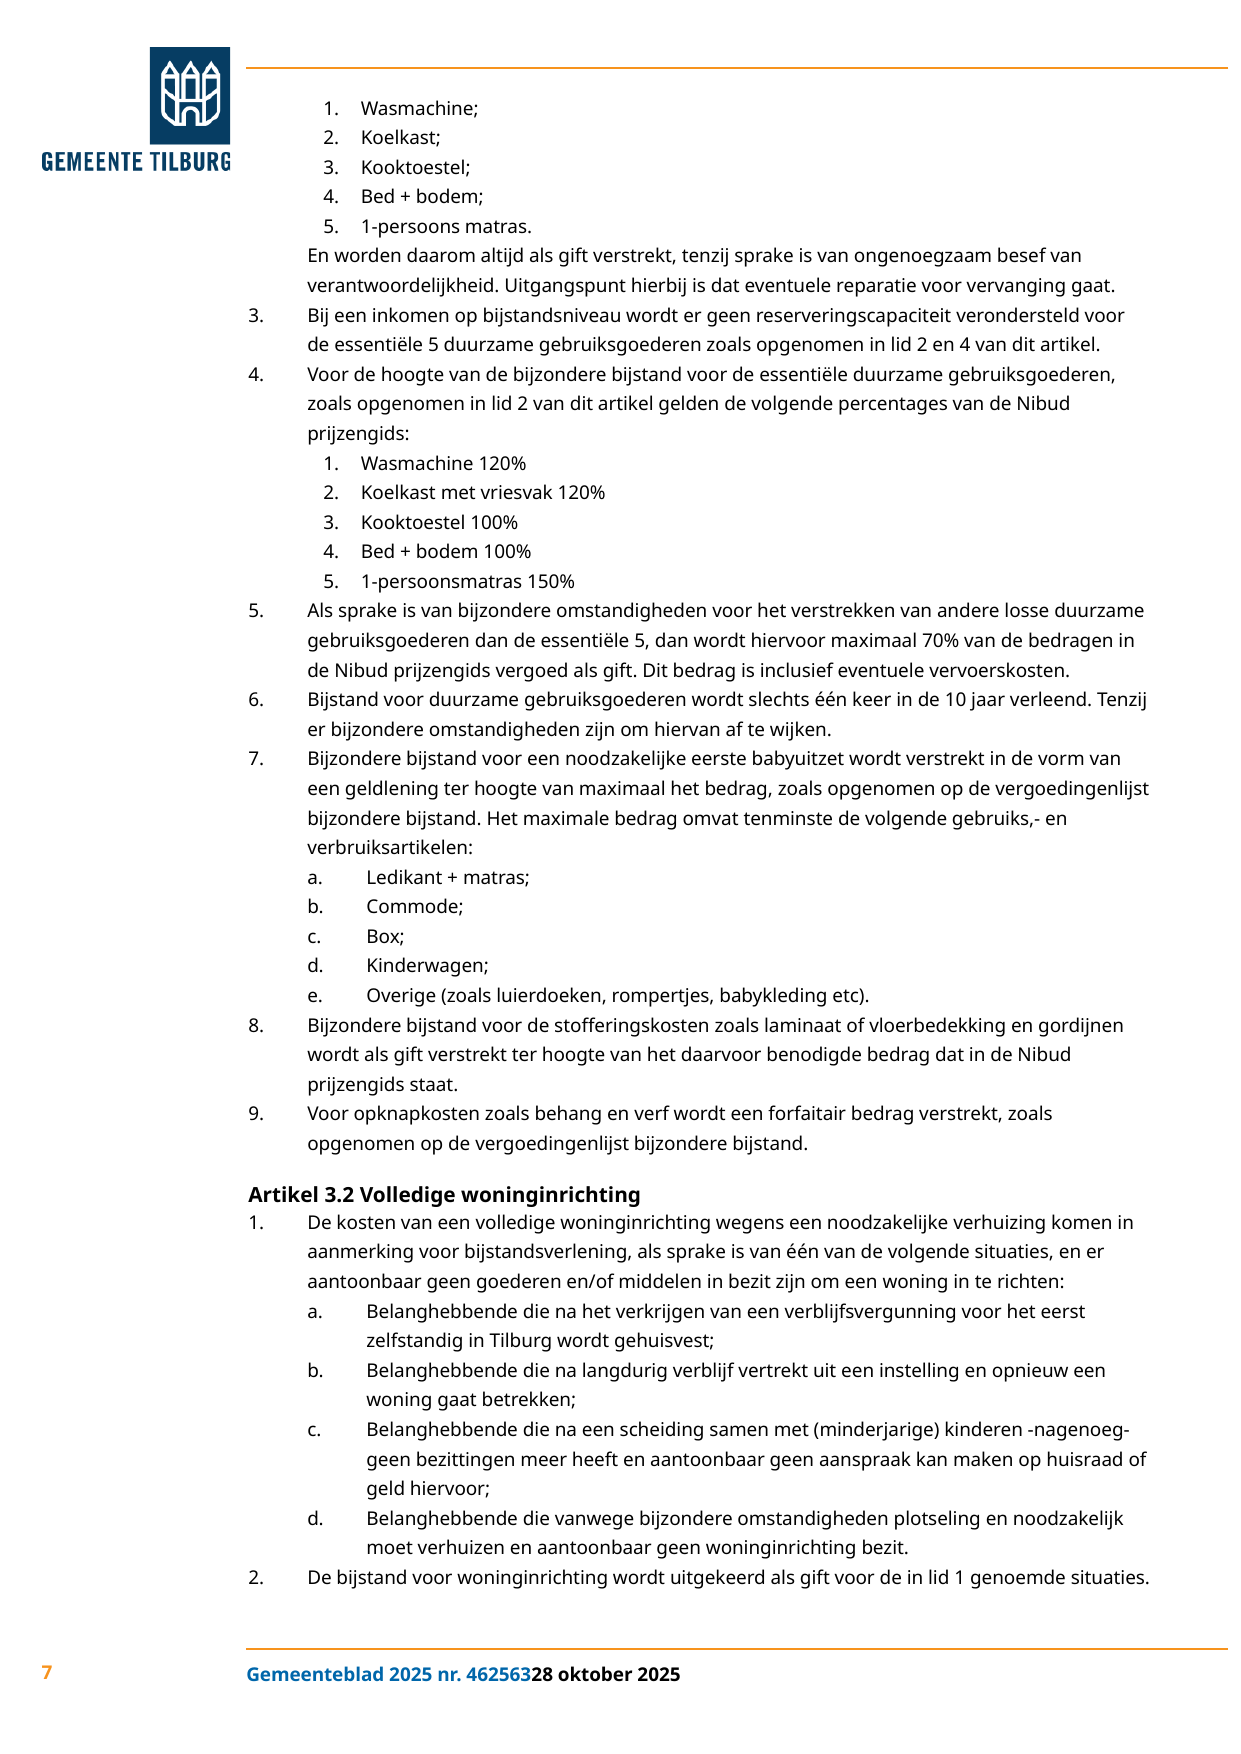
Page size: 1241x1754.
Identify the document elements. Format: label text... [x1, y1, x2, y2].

list Ledikant + matras; [307, 864, 1152, 890]
list De bijstand voor woninginrichting wordt uitgekeerd als gift voor de in lid 1 genoemde situaties. [248, 1564, 1152, 1590]
list Wasmachine 120% [323, 450, 1152, 476]
list Bijzondere bijstand voor een noodzakelijke eerste babyuitzet wordt verstrekt in de vorm van een geldlening ter hoogte van maximaal het bedrag, zoals opgenomen op de vergoedingenlijst bijzondere bijstand. Het maximale bedrag omvat tenminste de volgende gebruiks,- en verbruiksartikelen: [248, 746, 1152, 860]
list Commode; [307, 893, 1152, 919]
list Koelkast met vriesvak 120% [323, 479, 1152, 505]
list Bijzondere bijstand voor de stofferingskosten zoals laminaat of vloerbedekking en gordijnen wordt als gift verstrekt ter hoogte van het daarvoor benodigde bedrag dat in de Nibud prijzengids staat. [248, 1012, 1152, 1097]
list Belanghebbende die na het verkrijgen van een verblijfsvergunning voor het eerst zelfstandig in Tilburg wordt gehuisvest; [307, 1298, 1152, 1353]
list Bed + bodem 100% [323, 538, 1152, 564]
list Voor opknapkosten zoals behang en verf wordt een forfaitair bedrag verstrekt, zoals opgenomen op de vergoedingenlijst bijzondere bijstand. [248, 1101, 1152, 1156]
list Kooktoestel 100% [323, 509, 1152, 535]
list Kooktoestel; [323, 154, 1152, 180]
list Bijstand voor duurzame gebruiksgoederen wordt slechts één keer in de 10 jaar verleend. Tenzij er bijzondere omstandigheden zijn om hiervan af te wijken. [248, 686, 1152, 742]
list Box; [307, 923, 1152, 949]
list Overige (zoals luierdoeken, rompertjes, babykleding etc). [307, 982, 1152, 1008]
list Voor de hoogte van de bijzondere bijstand voor de essentiële duurzame gebruiksgoederen, zoals opgenomen in lid 2 van dit artikel gelden de volgende percentages van de Nibud prijzengids: [248, 361, 1152, 446]
list En worden daarom altijd als gift verstrekt, tenzij sprake is van ongenoegzaam besef van verantwoordelijkheid. Uitgangspunt hierbij is dat eventuele reparatie voor vervanging gaat. [248, 243, 1152, 298]
list Bij een inkomen op bijstandsniveau wordt er geen reserveringscapaciteit verondersteld voor de essentiële 5 duurzame gebruiksgoederen zoals opgenomen in lid 2 en 4 van dit artikel. [248, 302, 1152, 357]
list Belanghebbende die na een scheiding samen met (minderjarige) kinderen -nagenoeg- geen bezittingen meer heeft en aantoonbaar geen aanspraak kan maken op huisraad of geld hiervoor; [307, 1416, 1152, 1501]
list Belanghebbende die na langdurig verblijf vertrekt uit een instelling en opnieuw een woning gaat betrekken; [307, 1357, 1152, 1412]
list Kinderwagen; [307, 953, 1152, 978]
list Als sprake is van bijzondere omstandigheden voor het verstrekken van andere losse duurzame gebruiksgoederen dan de essentiële 5, dan wordt hiervoor maximaal 70% van de bedragen in de Nibud prijzengids vergoed als gift. Dit bedrag is inclusief eventuele vervoerskosten. [248, 598, 1152, 683]
list Wasmachine; [323, 95, 1152, 121]
text Artikel 3.2 Volledige woninginrichting [248, 1181, 1152, 1209]
picture [41, 47, 231, 172]
list 1-persoons matras. [323, 213, 1152, 239]
list Bed + bodem; [323, 183, 1152, 209]
list Koelkast; [323, 124, 1152, 150]
list De kosten van een volledige woninginrichting wegens een noodzakelijke verhuizing komen in aanmerking voor bijstandsverlening, als sprake is van één van de volgende situaties, en er aantoonbaar geen goederen en/of middelen in bezit zijn om een woning in te richten: [248, 1209, 1152, 1294]
list 1-persoonsmatras 150% [323, 568, 1152, 594]
list Belanghebbende die vanwege bijzondere omstandigheden plotseling en noodzakelijk moet verhuizen en aantoonbaar geen woninginrichting bezit. [307, 1505, 1152, 1560]
